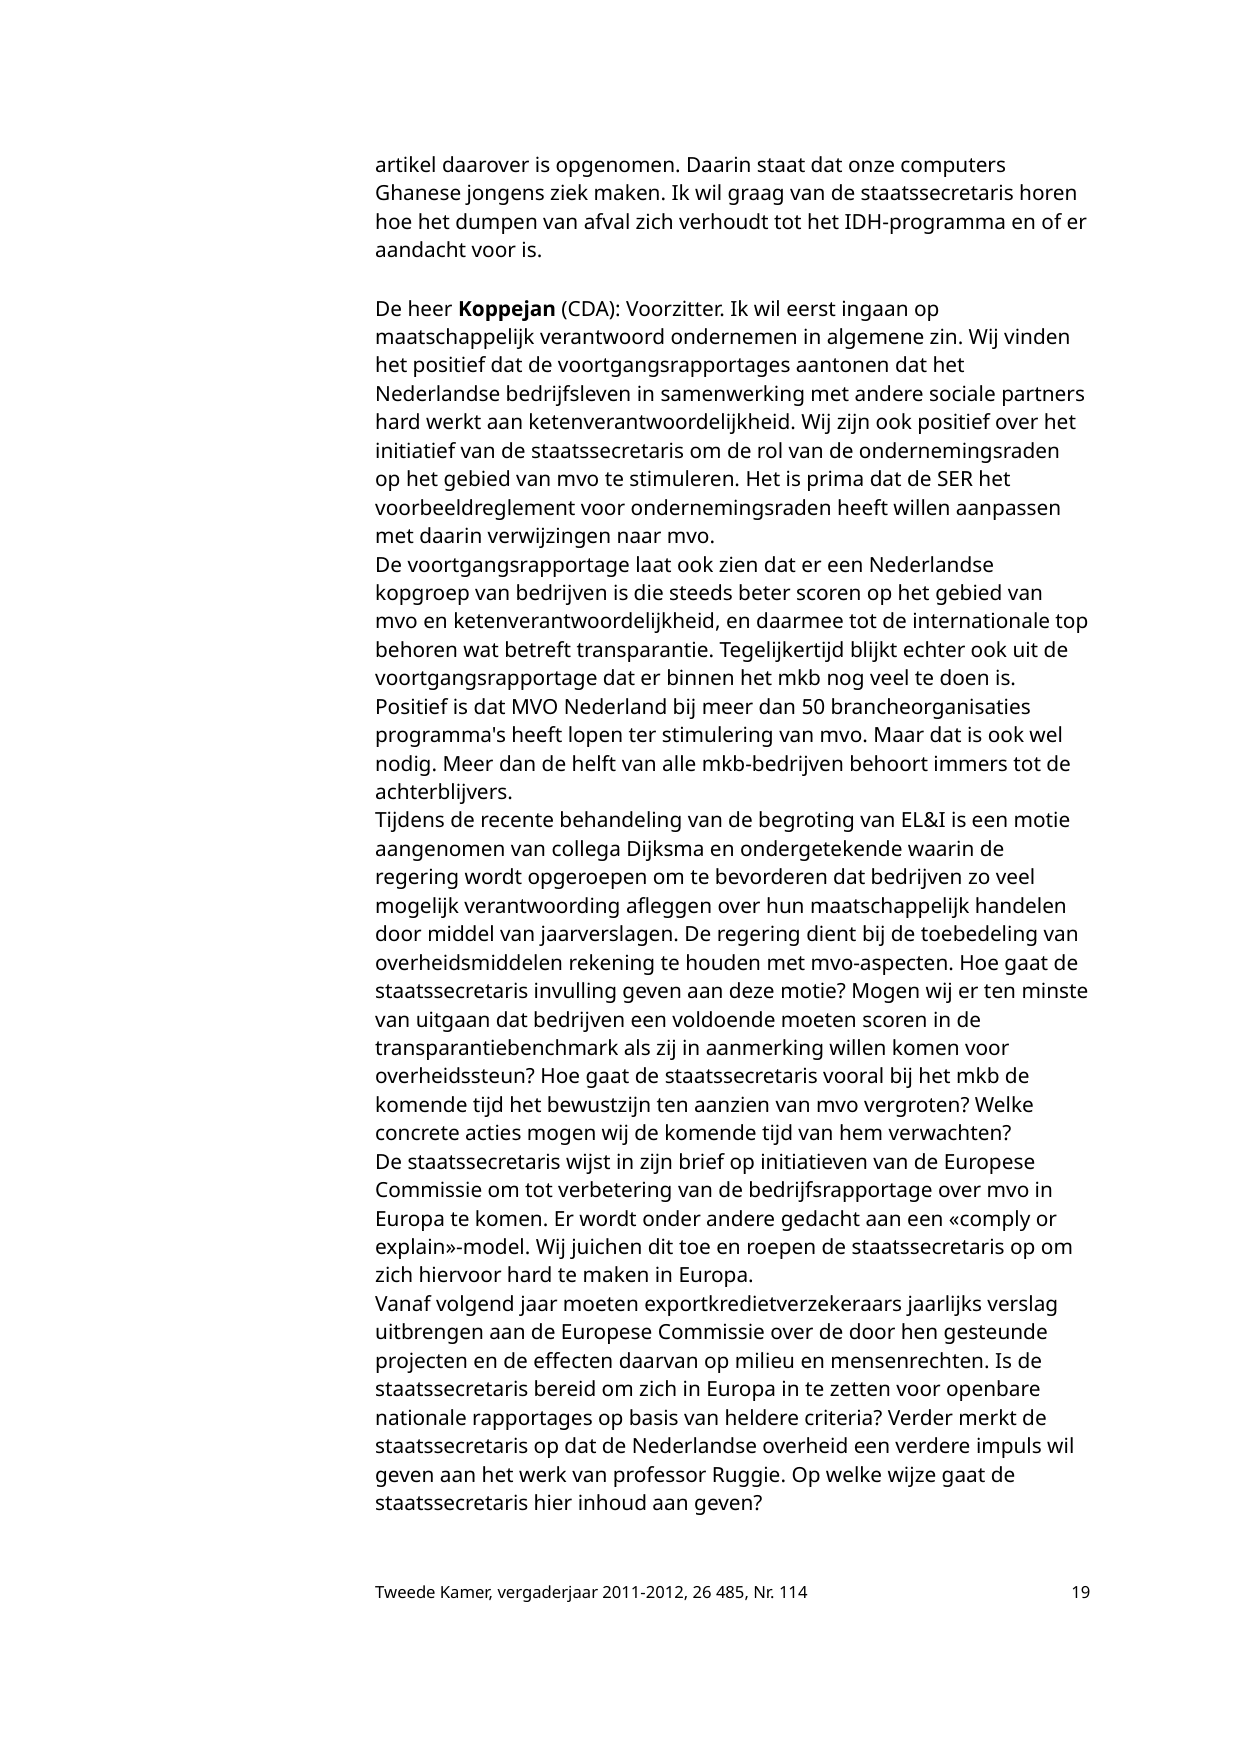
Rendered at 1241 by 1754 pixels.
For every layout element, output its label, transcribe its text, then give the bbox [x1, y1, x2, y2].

text De voortgangsrapportage laat ook zien dat er een Nederlandse kopgroep van bedrijven is die steeds beter scoren op het gebied van mvo en ketenverantwoordelijkheid, en daarmee tot de internationale top behoren wat betreft transparantie. Tegelijkertijd blijkt echter ook uit de voortgangsrapportage dat er binnen het mkb nog veel te doen is. Positief is dat MVO Nederland bij meer dan 50 brancheorganisaties programma's heeft lopen ter stimulering van mvo. Maar dat is ook wel nodig. Meer dan de helft van alle mkb-bedrijven behoort immers tot de achterblijvers. [375, 550, 1090, 806]
text De staatssecretaris wijst in zijn brief op initiatieven van de Europese Commissie om tot verbetering van de bedrijfsrapportage over mvo in Europa te komen. Er wordt onder andere gedacht aan een «comply or explain»-model. Wij juichen dit toe en roepen de staatssecretaris op om zich hiervoor hard te maken in Europa. [375, 1147, 1090, 1289]
text Tijdens de recente behandeling van de begroting van EL&I is een motie aangenomen van collega Dijksma en ondergetekende waarin de regering wordt opgeroepen om te bevorderen dat bedrijven zo veel mogelijk verantwoording afleggen over hun maatschappelijk handelen door middel van jaarverslagen. De regering dient bij de toebedeling van overheidsmiddelen rekening te houden met mvo-aspecten. Hoe gaat de staatssecretaris invulling geven aan deze motie? Mogen wij er ten minste van uitgaan dat bedrijven een voldoende moeten scoren in de transparantiebenchmark als zij in aanmerking willen komen voor overheidssteun? Hoe gaat de staatssecretaris vooral bij het mkb de komende tijd het bewustzijn ten aanzien van mvo vergroten? Welke concrete acties mogen wij de komende tijd van hem verwachten? [375, 806, 1090, 1147]
text Vanaf volgend jaar moeten exportkredietverzekeraars jaarlijks verslag uitbrengen aan de Europese Commissie over de door hen gesteunde projecten en de effecten daarvan op milieu en mensenrechten. Is de staatssecretaris bereid om zich in Europa in te zetten voor openbare nationale rapportages op basis van heldere criteria? Verder merkt de staatssecretaris op dat de Nederlandse overheid een verdere impuls wil geven aan het werk van professor Ruggie. Op welke wijze gaat de staatssecretaris hier inhoud aan geven? [375, 1289, 1090, 1517]
text artikel daarover is opgenomen. Daarin staat dat onze computers Ghanese jongens ziek maken. Ik wil graag van de staatssecretaris horen hoe het dumpen van afval zich verhoudt tot het IDH-programma en of er aandacht voor is. [375, 150, 1090, 264]
text De heer Koppejan (CDA): Voorzitter. Ik wil eerst ingaan op maatschappelijk verantwoord ondernemen in algemene zin. Wij vinden het positief dat de voortgangsrapportages aantonen dat het Nederlandse bedrijfsleven in samenwerking met andere sociale partners hard werkt aan ketenverantwoordelijkheid. Wij zijn ook positief over het initiatief van de staatssecretaris om de rol van de ondernemingsraden op het gebied van mvo te stimuleren. Het is prima dat de SER het voorbeeldreglement voor ondernemingsraden heeft willen aanpassen met daarin verwijzingen naar mvo. [375, 294, 1090, 550]
